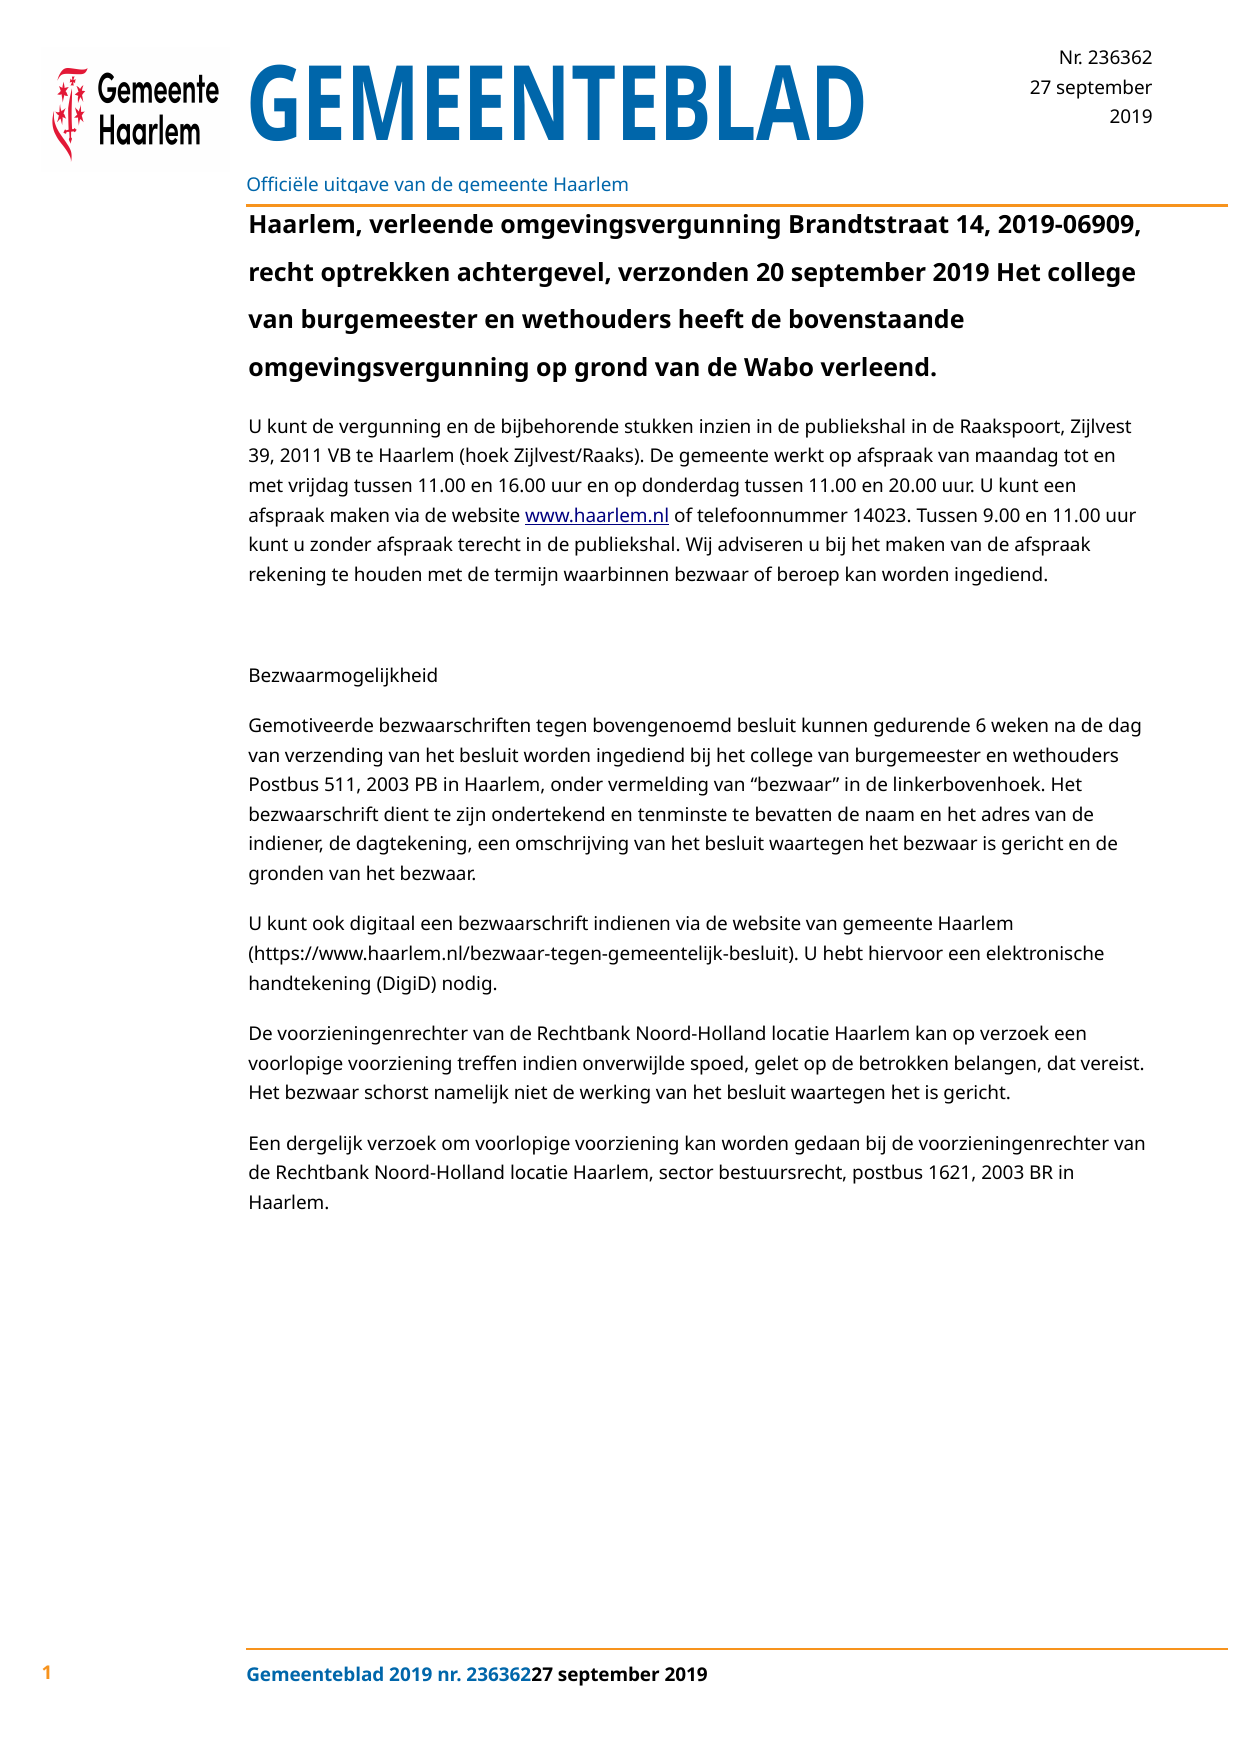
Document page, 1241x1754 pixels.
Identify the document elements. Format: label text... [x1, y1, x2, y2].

text De voorzieningenrechter van de Rechtbank Noord-Holland locatie Haarlem kan op verzoek een voorlopige voorziening treffen indien onverwijlde spoed, gelet op de betrokken belangen, dat vereist. Het bezwaar schorst namelijk niet de werking van het besluit waartegen het is gericht. [248, 1020, 1152, 1105]
text U kunt de vergunning en de bijbehorende stukken inzien in de publiekshal in de Raakspoort, Zijlvest 39, 2011 VB te Haarlem (hoek Zijlvest/Raaks). De gemeente werkt op afspraak van maandag tot en met vrijdag tussen 11.00 en 16.00 uur en op donderdag tussen 11.00 en 20.00 uur. U kunt een afspraak maken via de website www.haarlem.nl of telefoonnummer 14023. Tussen 9.00 en 11.00 uur kunt u zonder afspraak terecht in de publiekshal. Wij adviseren u bij het maken van de afspraak rekening te houden met de termijn waarbinnen bezwaar of beroep kan worden ingediend. [248, 413, 1152, 587]
picture [41, 47, 231, 172]
text Een dergelijk verzoek om voorlopige voorziening kan worden gedaan bij de voorzieningenrechter van de Rechtbank Noord-Holland locatie Haarlem, sector bestuursrecht, postbus 1621, 2003 BR in Haarlem. [248, 1130, 1152, 1215]
text Gemotiveerde bezwaarschriften tegen bovengenoemd besluit kunnen gedurende 6 weken na de dag van verzending van het besluit worden ingediend bij het college van burgemeester en wethouders Postbus 511, 2003 PB in Haarlem, onder vermelding van “bezwaar” in de linkerbovenhoek. Het bezwaarschrift dient te zijn ondertekend en tenminste te bevatten de naam en het adres van de indiener, de dagtekening, een omschrijving van het besluit waartegen het bezwaar is gericht en de gronden van het bezwaar. [248, 712, 1152, 886]
text Haarlem, verleende omgevingsvergunning Brandtstraat 14, 2019-06909, recht optrekken achtergevel, verzonden 20 september 2019 Het college van burgemeester en wethouders heeft de bovenstaande omgevingsvergunning op grond van de Wabo verleend. [248, 207, 1152, 384]
text Bezwaarmogelijkheid [248, 662, 1152, 688]
text U kunt ook digitaal een bezwaarschrift indienen via de website van gemeente Haarlem (https://www.haarlem.nl/bezwaar-tegen-gemeentelijk-besluit). U hebt hiervoor een elektronische handtekening (DigiD) nodig. [248, 911, 1152, 996]
